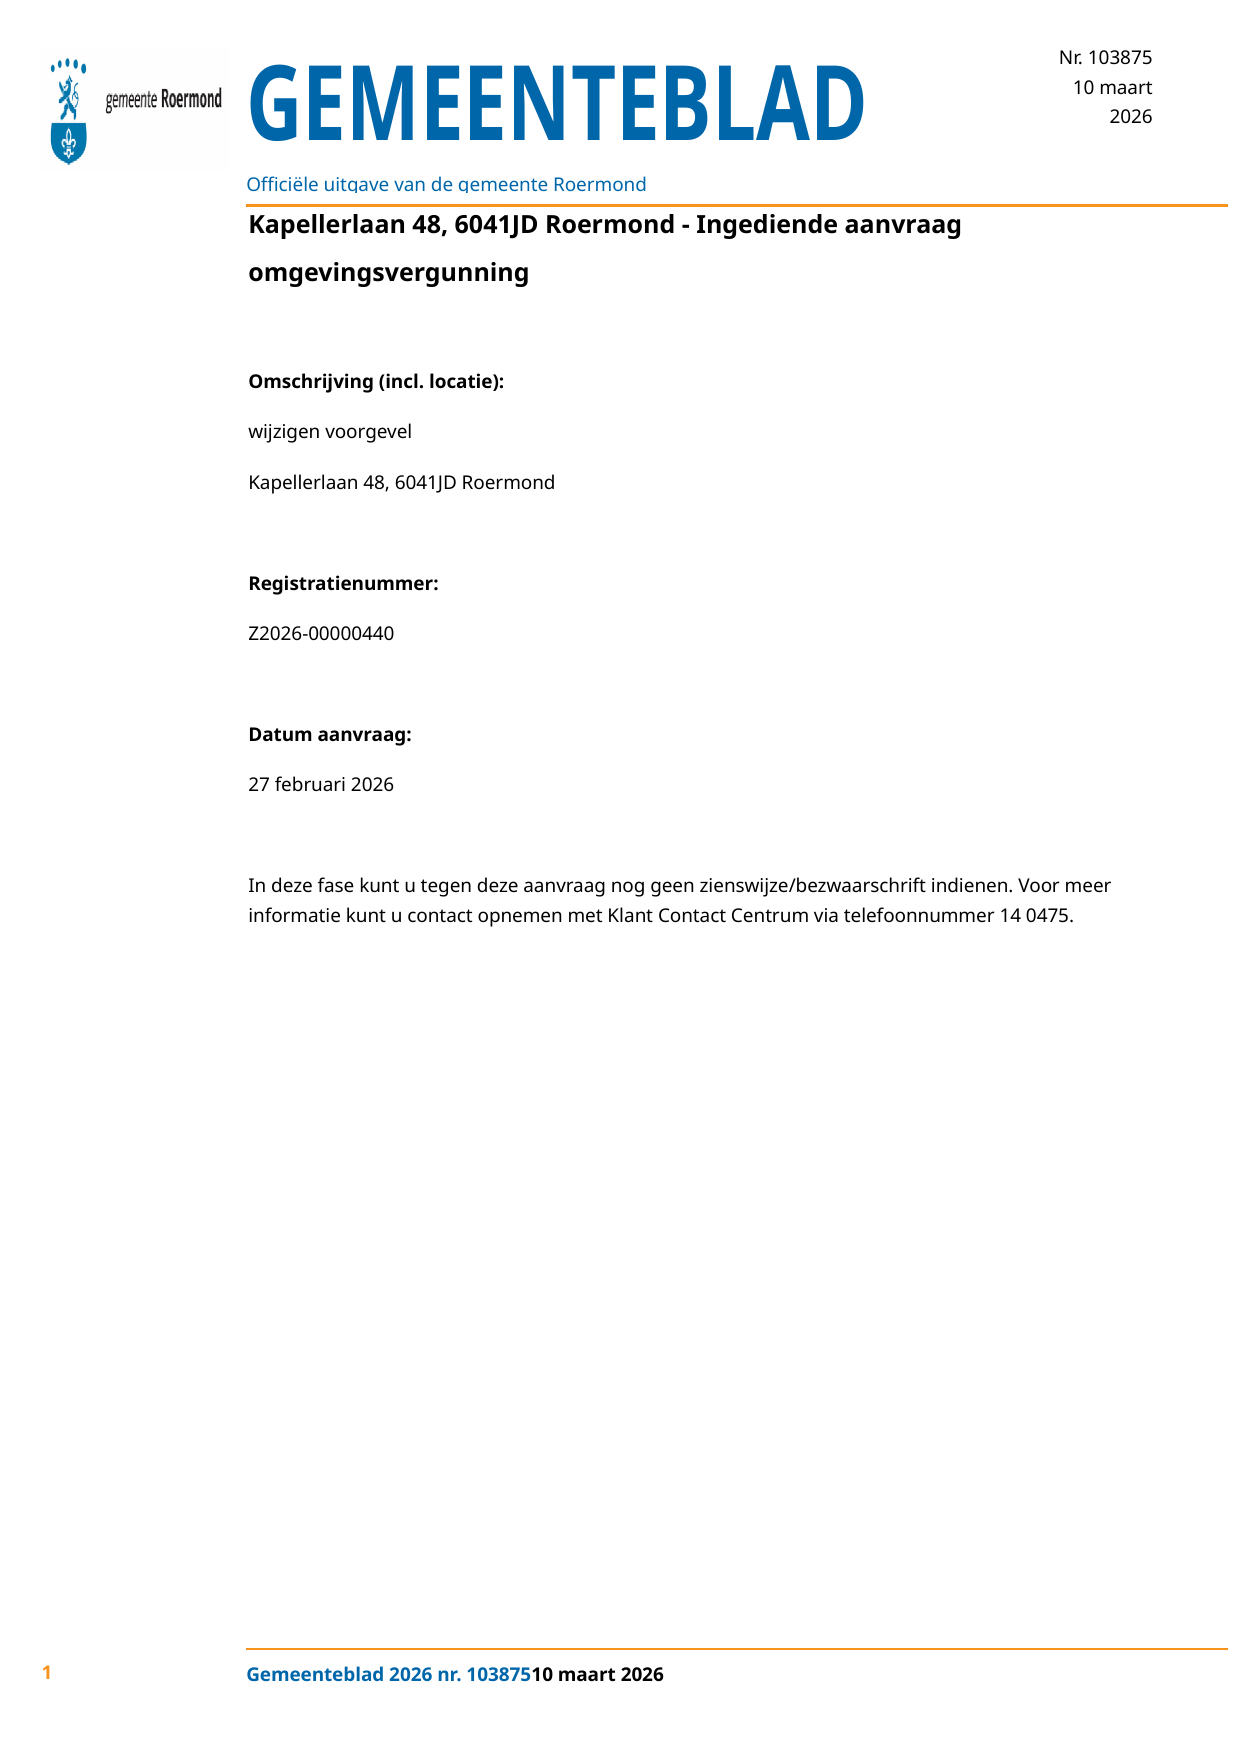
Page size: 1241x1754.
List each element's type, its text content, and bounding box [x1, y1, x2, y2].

text In deze fase kunt u tegen deze aanvraag nog geen zienswijze/bezwaarschrift indienen. Voor meer informatie kunt u contact opnemen met Klant Contact Centrum via telefoonnummer 14 0475. [248, 872, 1152, 928]
picture [41, 47, 231, 172]
text Z2026-00000440 [248, 620, 1152, 646]
text Kapellerlaan 48, 6041JD Roermond - Ingediende aanvraag omgevingsvergunning [248, 207, 1152, 288]
text wijzigen voorgevel [248, 419, 1152, 444]
text Registratienummer: [248, 570, 1152, 596]
text Omschrijving (incl. locatie): [248, 368, 1152, 394]
text Kapellerlaan 48, 6041JD Roermond [248, 469, 1152, 495]
text Datum aanvraag: [248, 721, 1152, 747]
text 27 februari 2026 [248, 772, 1152, 797]
